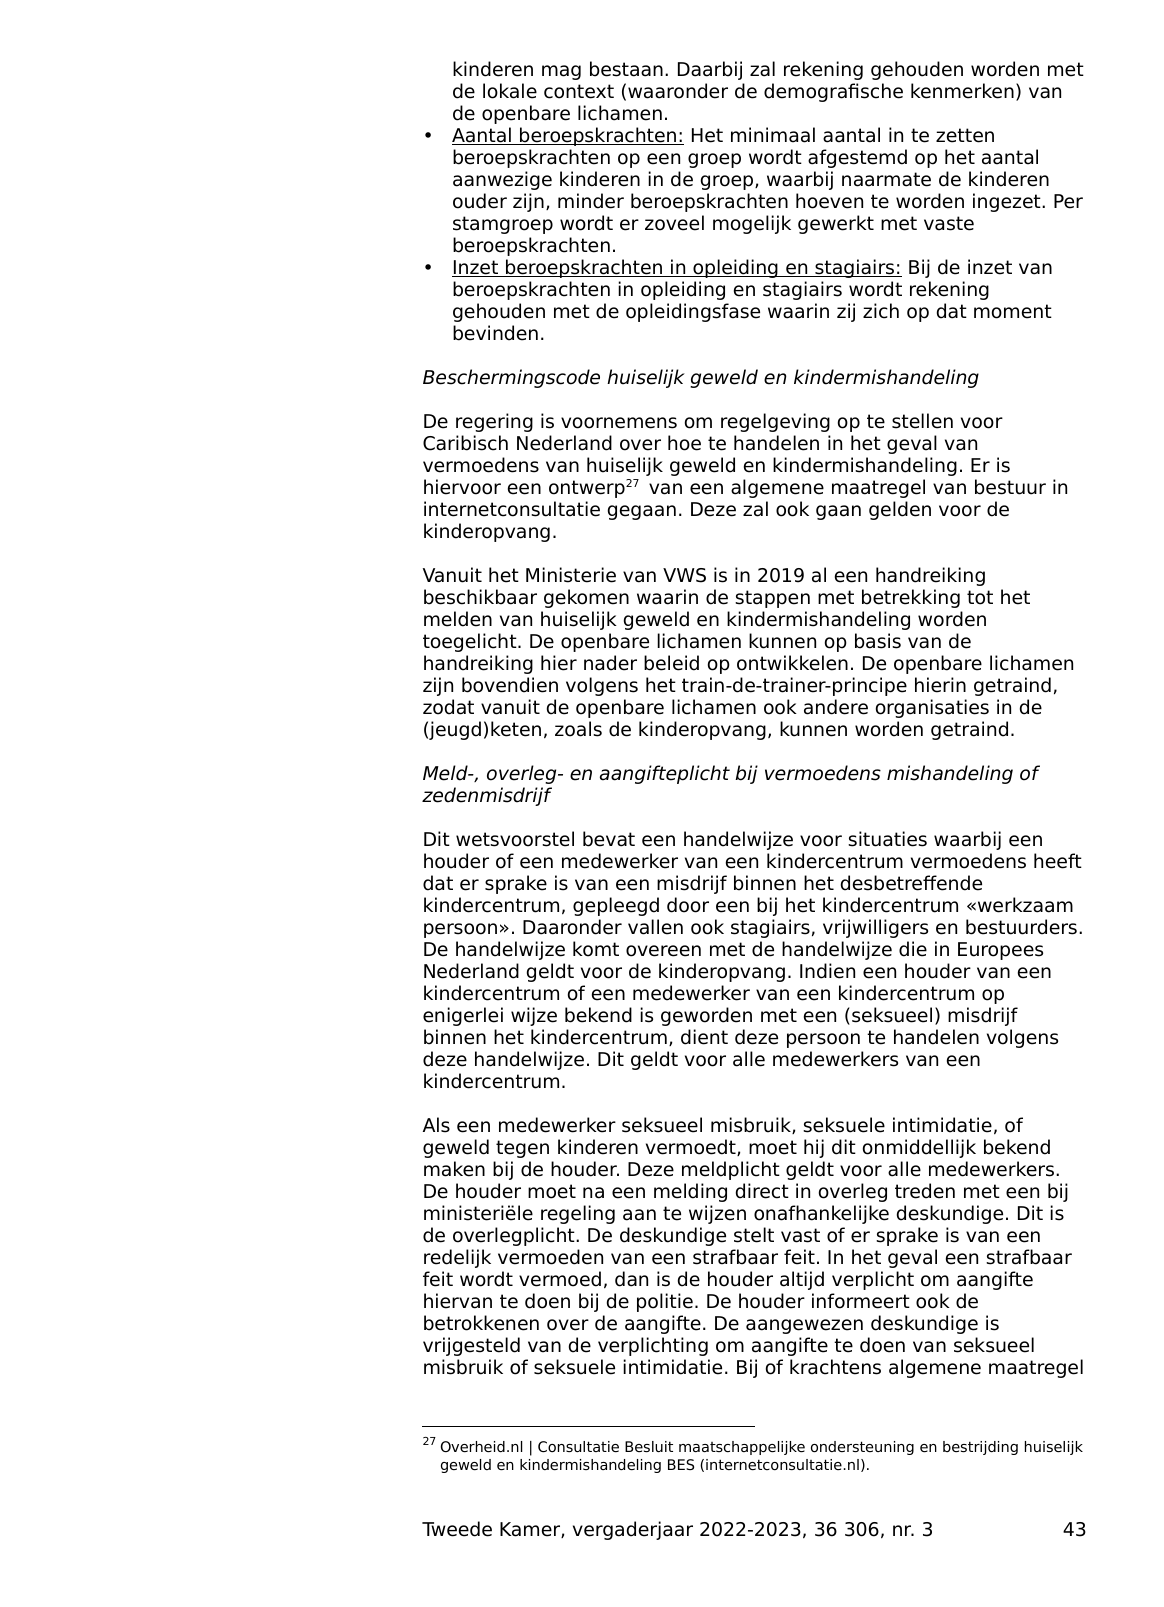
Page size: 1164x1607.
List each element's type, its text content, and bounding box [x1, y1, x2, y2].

subtitle Meld-, overleg- en aangifteplicht bij vermoedens mishandeling of zedenmisdrijf [422, 763, 1087, 807]
text • Inzet beroepskrachten in opleiding en stagiairs: Bij de inzet van beroepskrachten in opleiding en stagiairs wordt rekening gehouden met de opleidingsfase waarin zij zich op dat moment bevinden. [422, 257, 1087, 345]
text Dit wetsvoorstel bevat een handelwijze voor situaties waarbij een houder of een medewerker van een kindercentrum vermoedens heeft dat er sprake is van een misdrijf binnen het desbetreffende kindercentrum, gepleegd door een bij het kindercentrum «werkzaam persoon». Daaronder vallen ook stagiairs, vrijwilligers en bestuurders. De handelwijze komt overeen met de handelwijze die in Europees Nederland geldt voor de kinderopvang. Indien een houder van een kindercentrum of een medewerker van een kindercentrum op enigerlei wijze bekend is geworden met een (seksueel) misdrijf binnen het kindercentrum, dient deze persoon te handelen volgens deze handelwijze. Dit geldt voor alle medewerkers van een kindercentrum. [422, 829, 1087, 1093]
text • Aantal beroepskrachten: Het minimaal aantal in te zetten beroepskrachten op een groep wordt afgestemd op het aantal aanwezige kinderen in de groep, waarbij naarmate de kinderen ouder zijn, minder beroepskrachten hoeven te worden ingezet. Per stamgroep wordt er zoveel mogelijk gewerkt met vaste beroepskrachten. [422, 125, 1087, 257]
text Vanuit het Ministerie van VWS is in 2019 al een handreiking beschikbaar gekomen waarin de stappen met betrekking tot het melden van huiselijk geweld en kindermishandeling worden toegelicht. De openbare lichamen kunnen op basis van de handreiking hier nader beleid op ontwikkelen. De openbare lichamen zijn bovendien volgens het train-de-trainer-principe hierin getraind, zodat vanuit de openbare lichamen ook andere organisaties in de (jeugd)keten, zoals de kinderopvang, kunnen worden getraind. [422, 565, 1087, 741]
text De regering is voornemens om regelgeving op te stellen voor Caribisch Nederland over hoe te handelen in het geval van vermoedens van huiselijk geweld en kindermishandeling. Er is hiervoor een ontwerp van een algemene maatregel van bestuur in internetconsultatie gegaan. Deze zal ook gaan gelden voor de kinderopvang. [422, 411, 1087, 543]
text Als een medewerker seksueel misbruik, seksuele intimidatie, of geweld tegen kinderen vermoedt, moet hij dit onmiddellijk bekend maken bij de houder. Deze meldplicht geldt voor alle medewerkers. De houder moet na een melding direct in overleg treden met een bij ministeriële regeling aan te wijzen onafhankelijke deskundige. Dit is de overlegplicht. De deskundige stelt vast of er sprake is van een redelijk vermoeden van een strafbaar feit. In het geval een strafbaar feit wordt vermoed, dan is de houder altijd verplicht om aangifte hiervan te doen bij de politie. De houder informeert ook de betrokkenen over de aangifte. De aangewezen deskundige is vrijgesteld van de verplichting om aangifte te doen van seksueel misbruik of seksuele intimidatie. Bij of krachtens algemene maatregel [422, 1115, 1087, 1379]
subtitle Beschermingscode huiselijk geweld en kindermishandeling [422, 367, 1087, 389]
text Overheid.nl | Consultatie Besluit maatschappelijke ondersteuning en bestrijding huiselijk geweld en kindermishandeling BES (internetconsultatie.nl). [422, 1435, 1087, 1474]
text kinderen mag bestaan. Daarbij zal rekening gehouden worden met de lokale context (waaronder de demografische kenmerken) van de openbare lichamen. [422, 59, 1087, 125]
